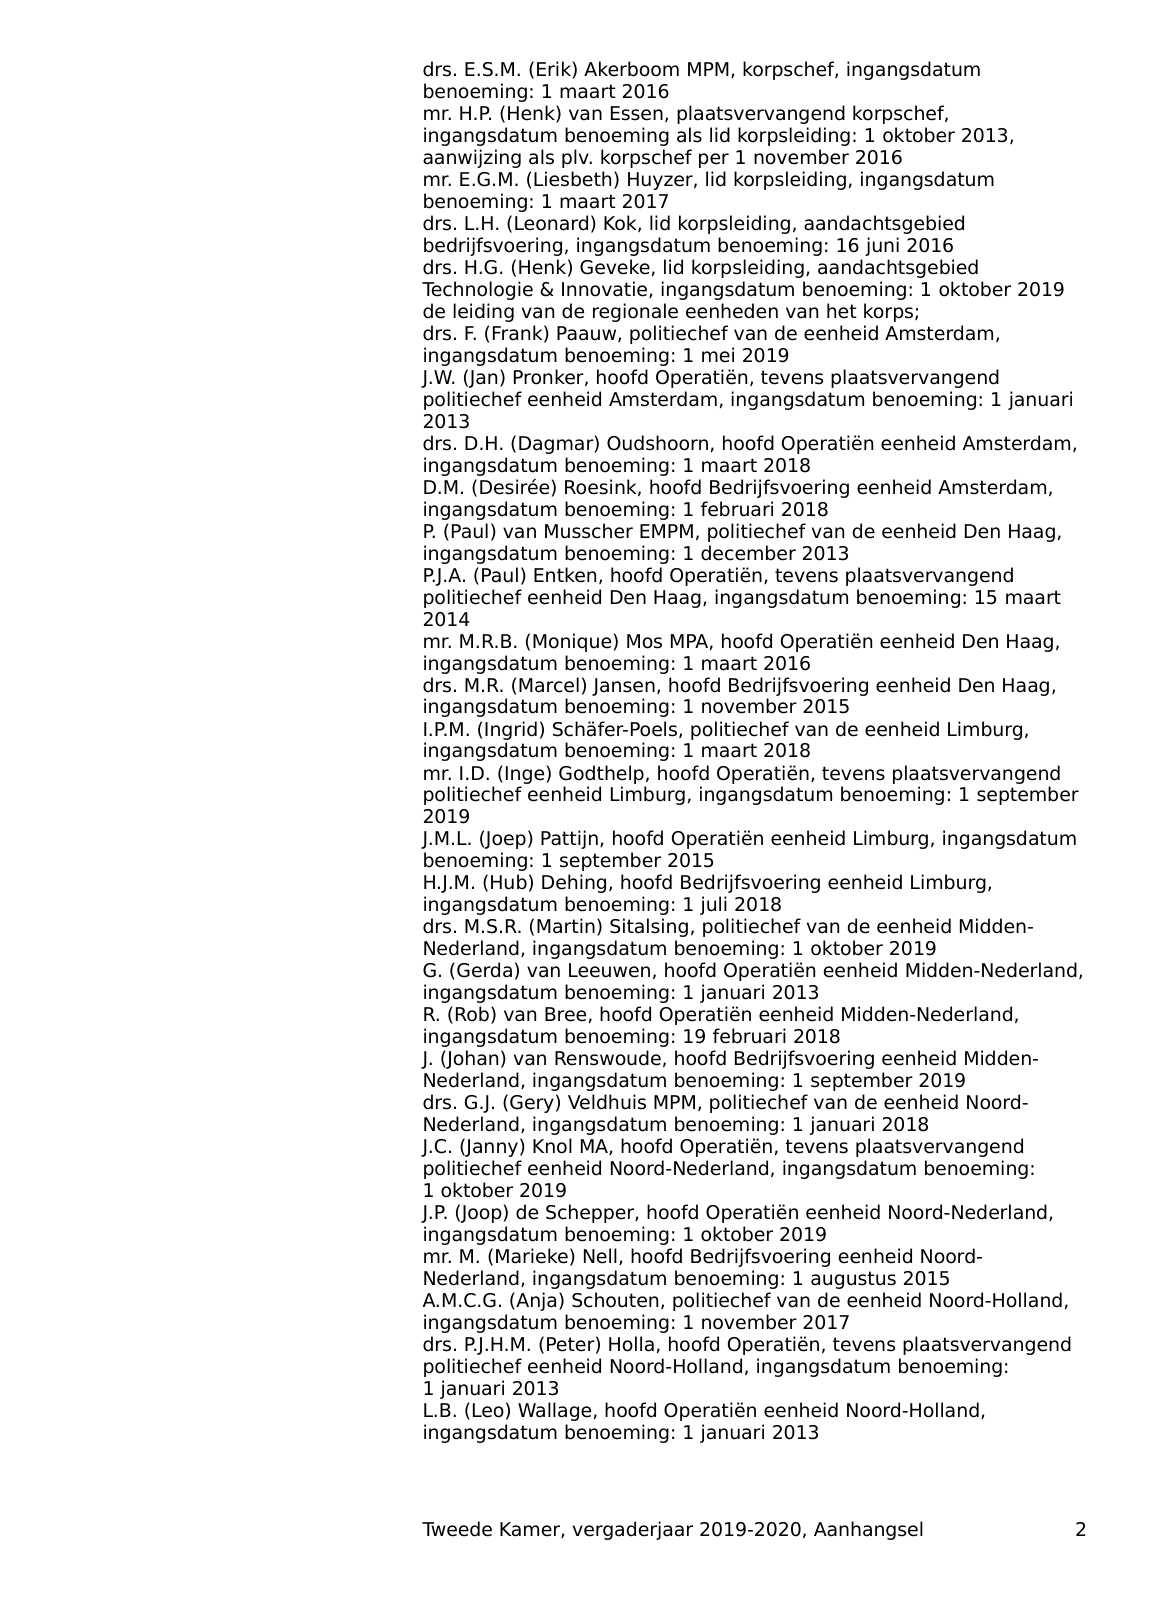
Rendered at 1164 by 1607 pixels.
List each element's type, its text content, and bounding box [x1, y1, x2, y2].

text H.J.M. (Hub) Dehing, hoofd Bedrijfsvoering eenheid Limburg, ingangsdatum benoeming: 1 juli 2018 [422, 872, 1087, 916]
text mr. E.G.M. (Liesbeth) Huyzer, lid korpsleiding, ingangsdatum benoeming: 1 maart 2017 [422, 169, 1087, 213]
text P. (Paul) van Musscher EMPM, politiechef van de eenheid Den Haag, ingangsdatum benoeming: 1 december 2013 [422, 521, 1087, 564]
text J. (Johan) van Renswoude, hoofd Bedrijfsvoering eenheid Midden-Nederland, ingangsdatum benoeming: 1 september 2019 [422, 1048, 1087, 1092]
text L.B. (Leo) Wallage, hoofd Operatiën eenheid Noord-Holland, ingangsdatum benoeming: 1 januari 2013 [422, 1400, 1087, 1444]
text drs. M.R. (Marcel) Jansen, hoofd Bedrijfsvoering eenheid Den Haag, ingangsdatum benoeming: 1 november 2015 [422, 674, 1087, 718]
text drs. M.S.R. (Martin) Sitalsing, politiechef van de eenheid Midden-Nederland, ingangsdatum benoeming: 1 oktober 2019 [422, 916, 1087, 960]
text drs. G.J. (Gery) Veldhuis MPM, politiechef van de eenheid Noord-Nederland, ingangsdatum benoeming: 1 januari 2018 [422, 1092, 1087, 1136]
text mr. M. (Marieke) Nell, hoofd Bedrijfsvoering eenheid Noord-Nederland, ingangsdatum benoeming: 1 augustus 2015 [422, 1246, 1087, 1290]
text drs. F. (Frank) Paauw, politiechef van de eenheid Amsterdam, ingangsdatum benoeming: 1 mei 2019 [422, 323, 1087, 367]
text J.M.L. (Joep) Pattijn, hoofd Operatiën eenheid Limburg, ingangsdatum benoeming: 1 september 2015 [422, 828, 1087, 872]
text drs. P.J.H.M. (Peter) Holla, hoofd Operatiën, tevens plaatsvervangend politiechef eenheid Noord-Holland, ingangsdatum benoeming: 1 januari 2013 [422, 1334, 1087, 1400]
text G. (Gerda) van Leeuwen, hoofd Operatiën eenheid Midden-Nederland, ingangsdatum benoeming: 1 januari 2013 [422, 960, 1087, 1004]
text R. (Rob) van Bree, hoofd Operatiën eenheid Midden-Nederland, ingangsdatum benoeming: 19 februari 2018 [422, 1004, 1087, 1048]
text I.P.M. (Ingrid) Schäfer-Poels, politiechef van de eenheid Limburg, ingangsdatum benoeming: 1 maart 2018 [422, 718, 1087, 762]
text drs. L.H. (Leonard) Kok, lid korpsleiding, aandachtsgebied bedrijfsvoering, ingangsdatum benoeming: 16 juni 2016 [422, 213, 1087, 257]
text drs. H.G. (Henk) Geveke, lid korpsleiding, aandachtsgebied Technologie & Innovatie, ingangsdatum benoeming: 1 oktober 2019 [422, 257, 1087, 301]
text mr. H.P. (Henk) van Essen, plaatsvervangend korpschef, ingangsdatum benoeming als lid korpsleiding: 1 oktober 2013, aanwijzing als plv. korpschef per 1 november 2016 [422, 103, 1087, 169]
text mr. I.D. (Inge) Godthelp, hoofd Operatiën, tevens plaatsvervangend politiechef eenheid Limburg, ingangsdatum benoeming: 1 september 2019 [422, 762, 1087, 828]
text A.M.C.G. (Anja) Schouten, politiechef van de eenheid Noord-Holland, ingangsdatum benoeming: 1 november 2017 [422, 1290, 1087, 1334]
text J.P. (Joop) de Schepper, hoofd Operatiën eenheid Noord-Nederland, ingangsdatum benoeming: 1 oktober 2019 [422, 1202, 1087, 1246]
text J.W. (Jan) Pronker, hoofd Operatiën, tevens plaatsvervangend politiechef eenheid Amsterdam, ingangsdatum benoeming: 1 januari 2013 [422, 367, 1087, 433]
text mr. M.R.B. (Monique) Mos MPA, hoofd Operatiën eenheid Den Haag, ingangsdatum benoeming: 1 maart 2016 [422, 631, 1087, 674]
text J.C. (Janny) Knol MA, hoofd Operatiën, tevens plaatsvervangend politiechef eenheid Noord-Nederland, ingangsdatum benoeming: 1 oktober 2019 [422, 1136, 1087, 1202]
text D.M. (Desirée) Roesink, hoofd Bedrijfsvoering eenheid Amsterdam, ingangsdatum benoeming: 1 februari 2018 [422, 477, 1087, 521]
text P.J.A. (Paul) Entken, hoofd Operatiën, tevens plaatsvervangend politiechef eenheid Den Haag, ingangsdatum benoeming: 15 maart 2014 [422, 564, 1087, 631]
text drs. D.H. (Dagmar) Oudshoorn, hoofd Operatiën eenheid Amsterdam, ingangsdatum benoeming: 1 maart 2018 [422, 433, 1087, 477]
text drs. E.S.M. (Erik) Akerboom MPM, korpschef, ingangsdatum benoeming: 1 maart 2016 [422, 59, 1087, 103]
text de leiding van de regionale eenheden van het korps; [422, 301, 1087, 323]
